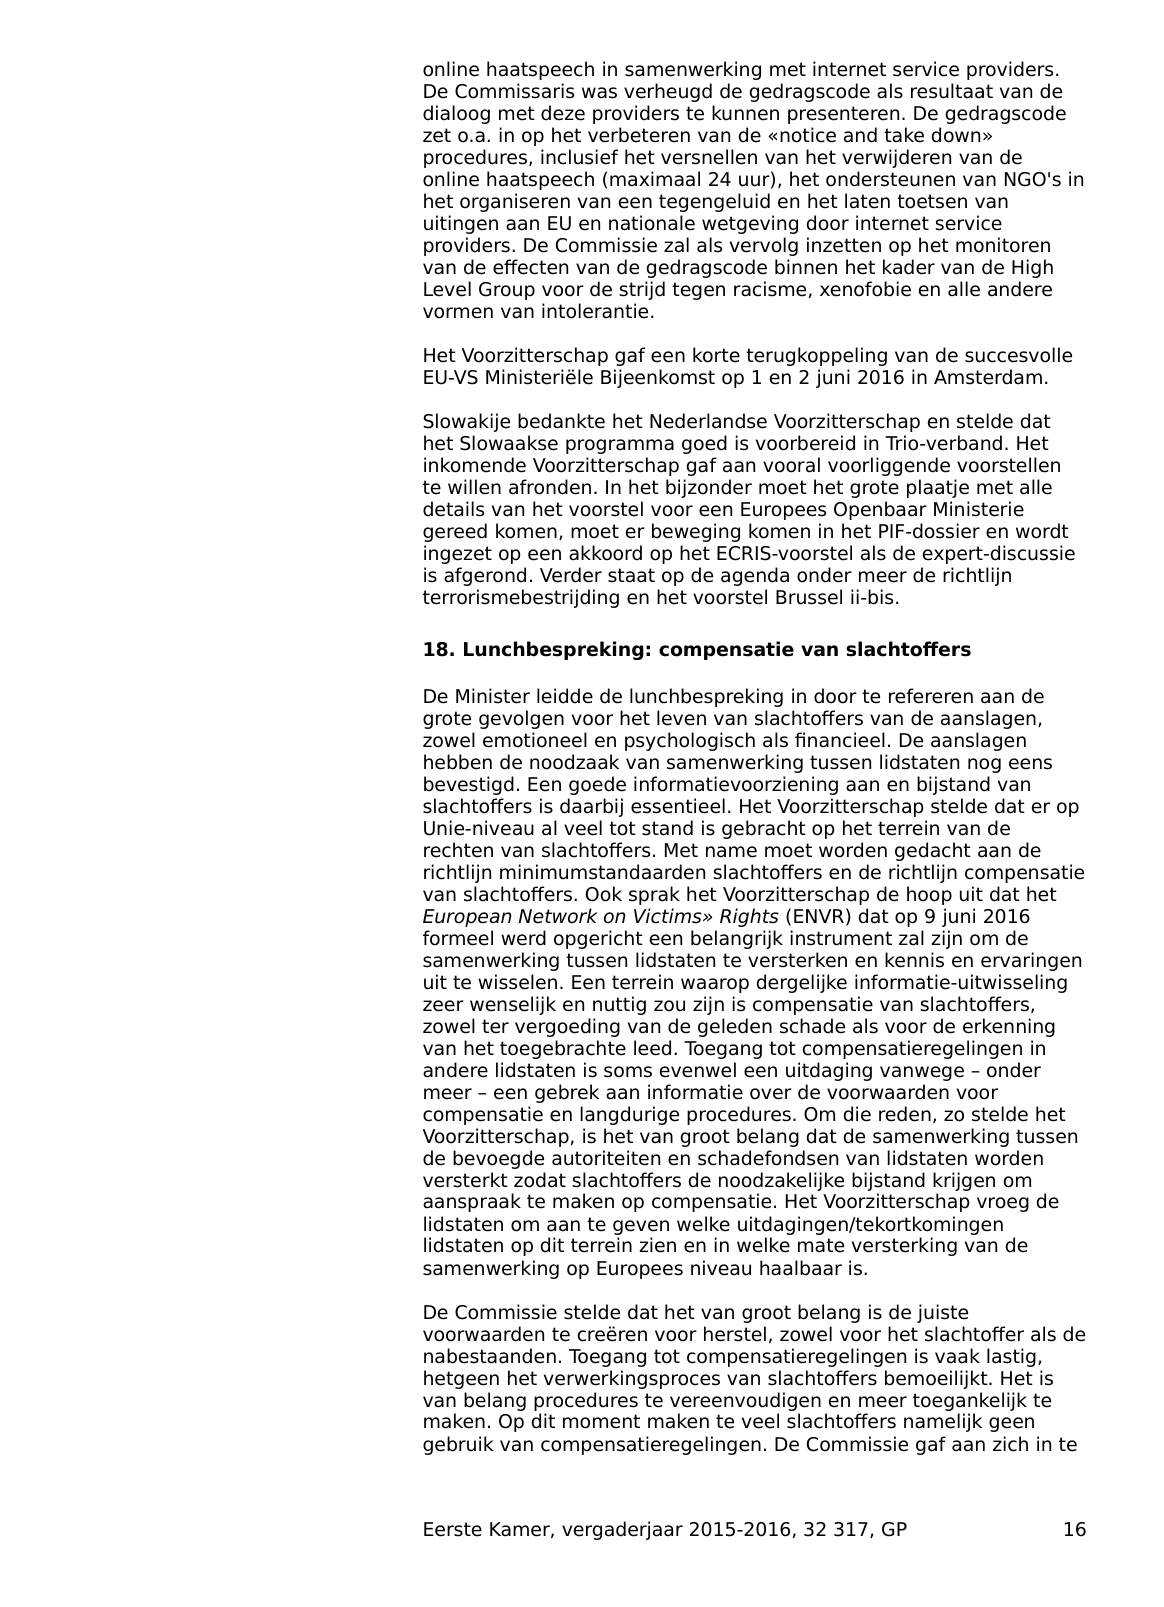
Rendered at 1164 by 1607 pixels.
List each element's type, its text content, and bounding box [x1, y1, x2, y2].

text Slowakije bedankte het Nederlandse Voorzitterschap en stelde dat het Slowaakse programma goed is voorbereid in Trio-verband. Het inkomende Voorzitterschap gaf aan vooral voorliggende voorstellen te willen afronden. In het bijzonder moet het grote plaatje met alle details van het voorstel voor een Europees Openbaar Ministerie gereed komen, moet er beweging komen in het PIF-dossier en wordt ingezet op een akkoord op het ECRIS-voorstel als de expert-discussie is afgerond. Verder staat op de agenda onder meer de richtlijn terrorismebestrijding en het voorstel Brussel ii-bis. [422, 411, 1087, 609]
text De Commissie stelde dat het van groot belang is de juiste voorwaarden te creëren voor herstel, zowel voor het slachtoffer als de nabestaanden. Toegang tot compensatieregelingen is vaak lastig, hetgeen het verwerkingsproces van slachtoffers bemoeilijkt. Het is van belang procedures te vereenvoudigen en meer toegankelijk te maken. Op dit moment maken te veel slachtoffers namelijk geen gebruik van compensatieregelingen. De Commissie gaf aan zich in te [422, 1302, 1087, 1455]
subtitle 18. Lunchbespreking: compensatie van slachtoffers [422, 639, 1087, 661]
text online haatspeech in samenwerking met internet service providers. De Commissaris was verheugd de gedragscode als resultaat van de dialoog met deze providers te kunnen presenteren. De gedragscode zet o.a. in op het verbeteren van de «notice and take down» procedures, inclusief het versnellen van het verwijderen van de online haatspeech (maximaal 24 uur), het ondersteunen van NGO's in het organiseren van een tegengeluid en het laten toetsen van uitingen aan EU en nationale wetgeving door internet service providers. De Commissie zal als vervolg inzetten op het monitoren van de effecten van de gedragscode binnen het kader van de High Level Group voor de strijd tegen racisme, xenofobie en alle andere vormen van intolerantie. [422, 59, 1087, 323]
text De Minister leidde de lunchbespreking in door te refereren aan de grote gevolgen voor het leven van slachtoffers van de aanslagen, zowel emotioneel en psychologisch als financieel. De aanslagen hebben de noodzaak van samenwerking tussen lidstaten nog eens bevestigd. Een goede informatievoorziening aan en bijstand van slachtoffers is daarbij essentieel. Het Voorzitterschap stelde dat er op Unie-niveau al veel tot stand is gebracht op het terrein van de rechten van slachtoffers. Met name moet worden gedacht aan de richtlijn minimumstandaarden slachtoffers en de richtlijn compensatie van slachtoffers. Ook sprak het Voorzitterschap de hoop uit dat het European Network on Victims» Rights (ENVR) dat op 9 juni 2016 formeel werd opgericht een belangrijk instrument zal zijn om de samenwerking tussen lidstaten te versterken en kennis en ervaringen uit te wisselen. Een terrein waarop dergelijke informatie-uitwisseling zeer wenselijk en nuttig zou zijn is compensatie van slachtoffers, zowel ter vergoeding van de geleden schade als voor de erkenning van het toegebrachte leed. Toegang tot compensatieregelingen in andere lidstaten is soms evenwel een uitdaging vanwege – onder meer – een gebrek aan informatie over de voorwaarden voor compensatie en langdurige procedures. Om die reden, zo stelde het Voorzitterschap, is het van groot belang dat de samenwerking tussen de bevoegde autoriteiten en schadefondsen van lidstaten worden versterkt zodat slachtoffers de noodzakelijke bijstand krijgen om aanspraak te maken op compensatie. Het Voorzitterschap vroeg de lidstaten om aan te geven welke uitdagingen/tekortkomingen lidstaten op dit terrein zien en in welke mate versterking van de samenwerking op Europees niveau haalbaar is. [422, 686, 1087, 1279]
text Het Voorzitterschap gaf een korte terugkoppeling van de succesvolle EU-VS Ministeriële Bijeenkomst op 1 en 2 juni 2016 in Amsterdam. [422, 345, 1087, 389]
